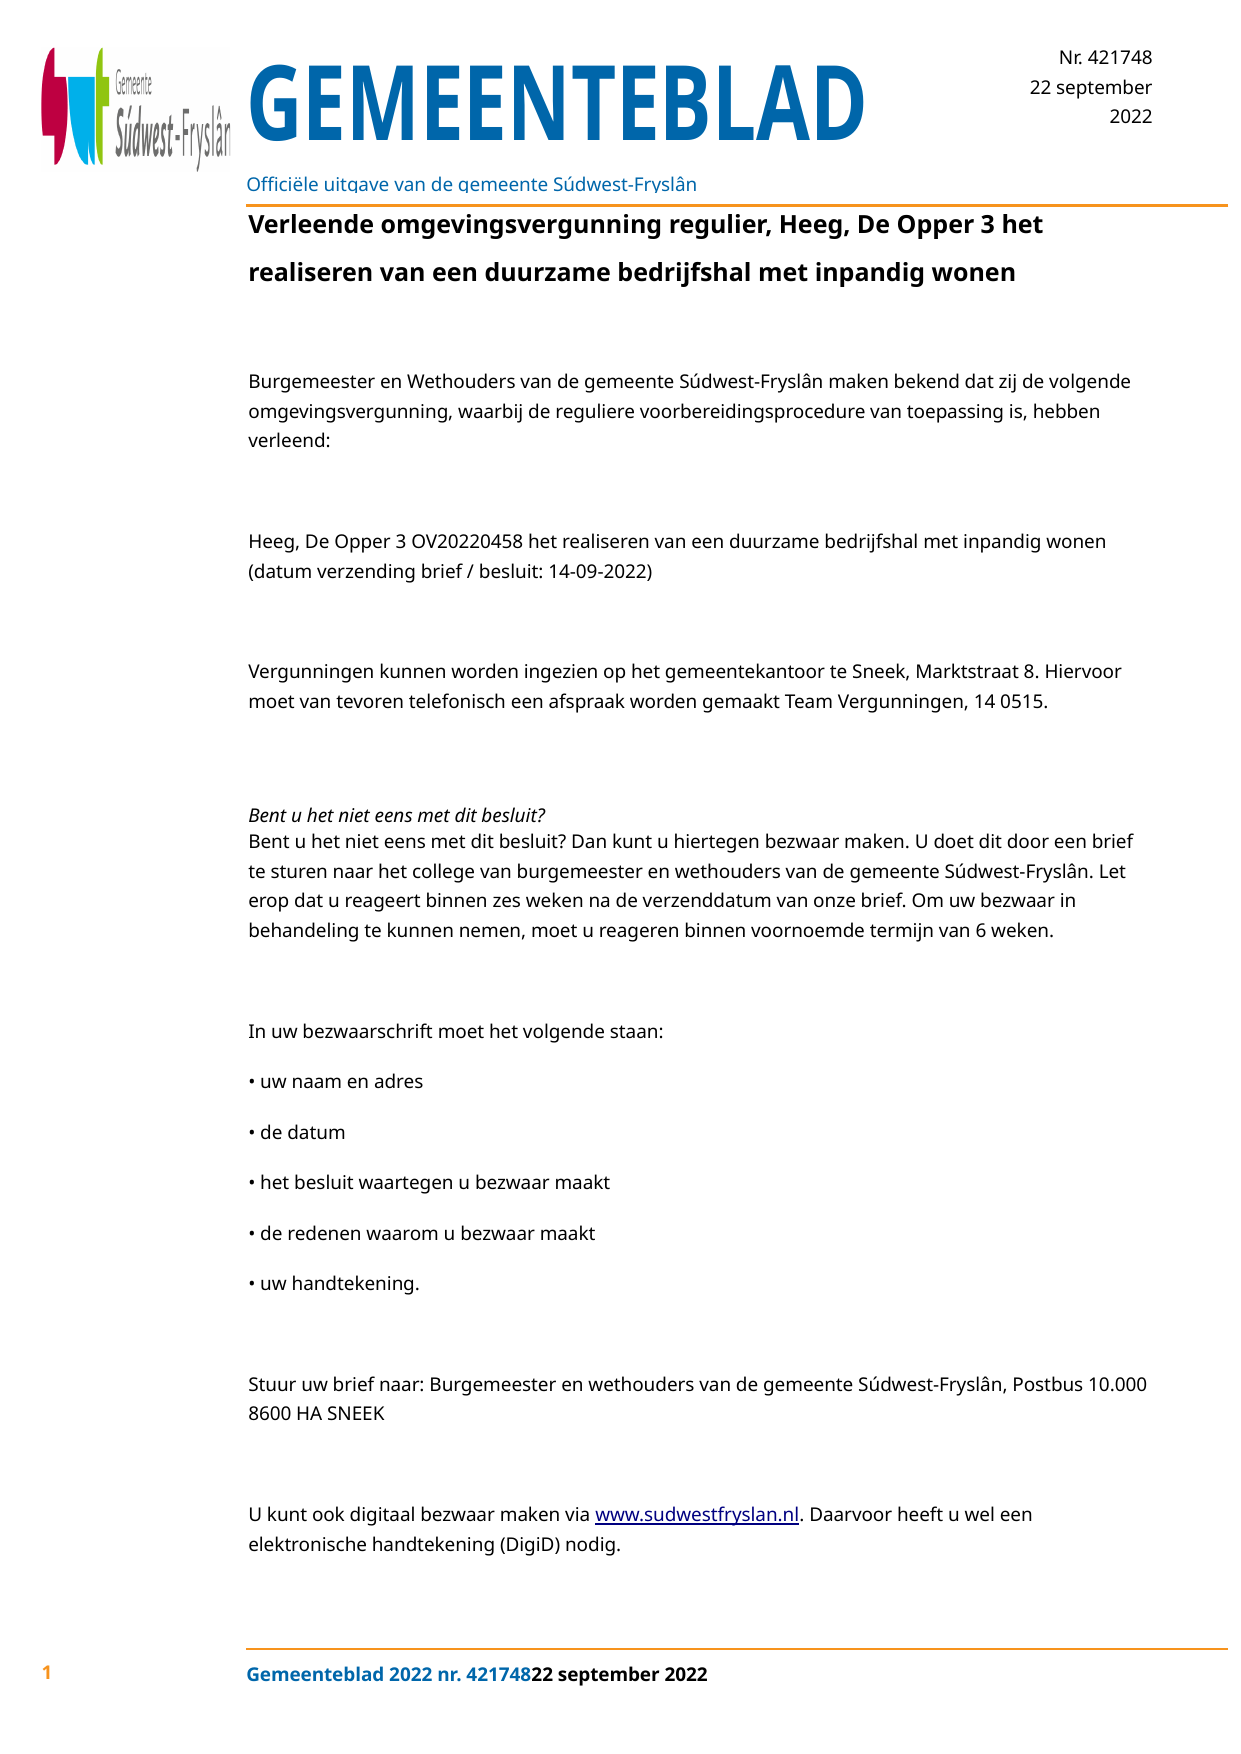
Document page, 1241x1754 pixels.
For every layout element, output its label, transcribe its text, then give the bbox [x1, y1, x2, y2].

picture [41, 47, 231, 172]
text • het besluit waartegen u bezwaar maakt [248, 1169, 1152, 1195]
text U kunt ook digitaal bezwaar maken via www.sudwestfryslan.nl. Daarvoor heeft u wel een elektronische handtekening (DigiD) nodig. [248, 1501, 1152, 1557]
text Vergunningen kunnen worden ingezien op het gemeentekantoor te Sneek, Marktstraat 8. Hiervoor moet van tevoren telefonisch een afspraak worden gemaakt Team Vergunningen, 14 0515. [248, 659, 1152, 714]
text • uw handtekening. [248, 1270, 1152, 1296]
text Bent u het niet eens met dit besluit? Dan kunt u hiertegen bezwaar maken. U doet dit door een brief te sturen naar het college van burgemeester en wethouders van de gemeente Súdwest-Fryslân. Let erop dat u reageert binnen zes weken na de verzenddatum van onze brief. Om uw bezwaar in behandeling te kunnen nemen, moet u reageren binnen voornoemde termijn van 6 weken. [248, 828, 1152, 943]
text Burgemeester en Wethouders van de gemeente Súdwest-Fryslân maken bekend dat zij de volgende omgevingsvergunning, waarbij de reguliere voorbereidingsprocedure van toepassing is, hebben verleend: [248, 368, 1152, 453]
text Bent u het niet eens met dit besluit? [248, 803, 1152, 828]
text In uw bezwaarschrift moet het volgende staan: [248, 1018, 1152, 1044]
text • de redenen waarom u bezwaar maakt [248, 1220, 1152, 1245]
text • uw naam en adres [248, 1068, 1152, 1094]
text Verleende omgevingsvergunning regulier, Heeg, De Opper 3 het realiseren van een duurzame bedrijfshal met inpandig wonen [248, 207, 1152, 288]
text Stuur uw brief naar: Burgemeester en wethouders van de gemeente Súdwest-Fryslân, Postbus 10.000 8600 HA SNEEK [248, 1371, 1152, 1426]
text • de datum [248, 1119, 1152, 1144]
text Heeg, De Opper 3 OV20220458 het realiseren van een duurzame bedrijfshal met inpandig wonen (datum verzending brief / besluit: 14-09-2022) [248, 528, 1152, 584]
